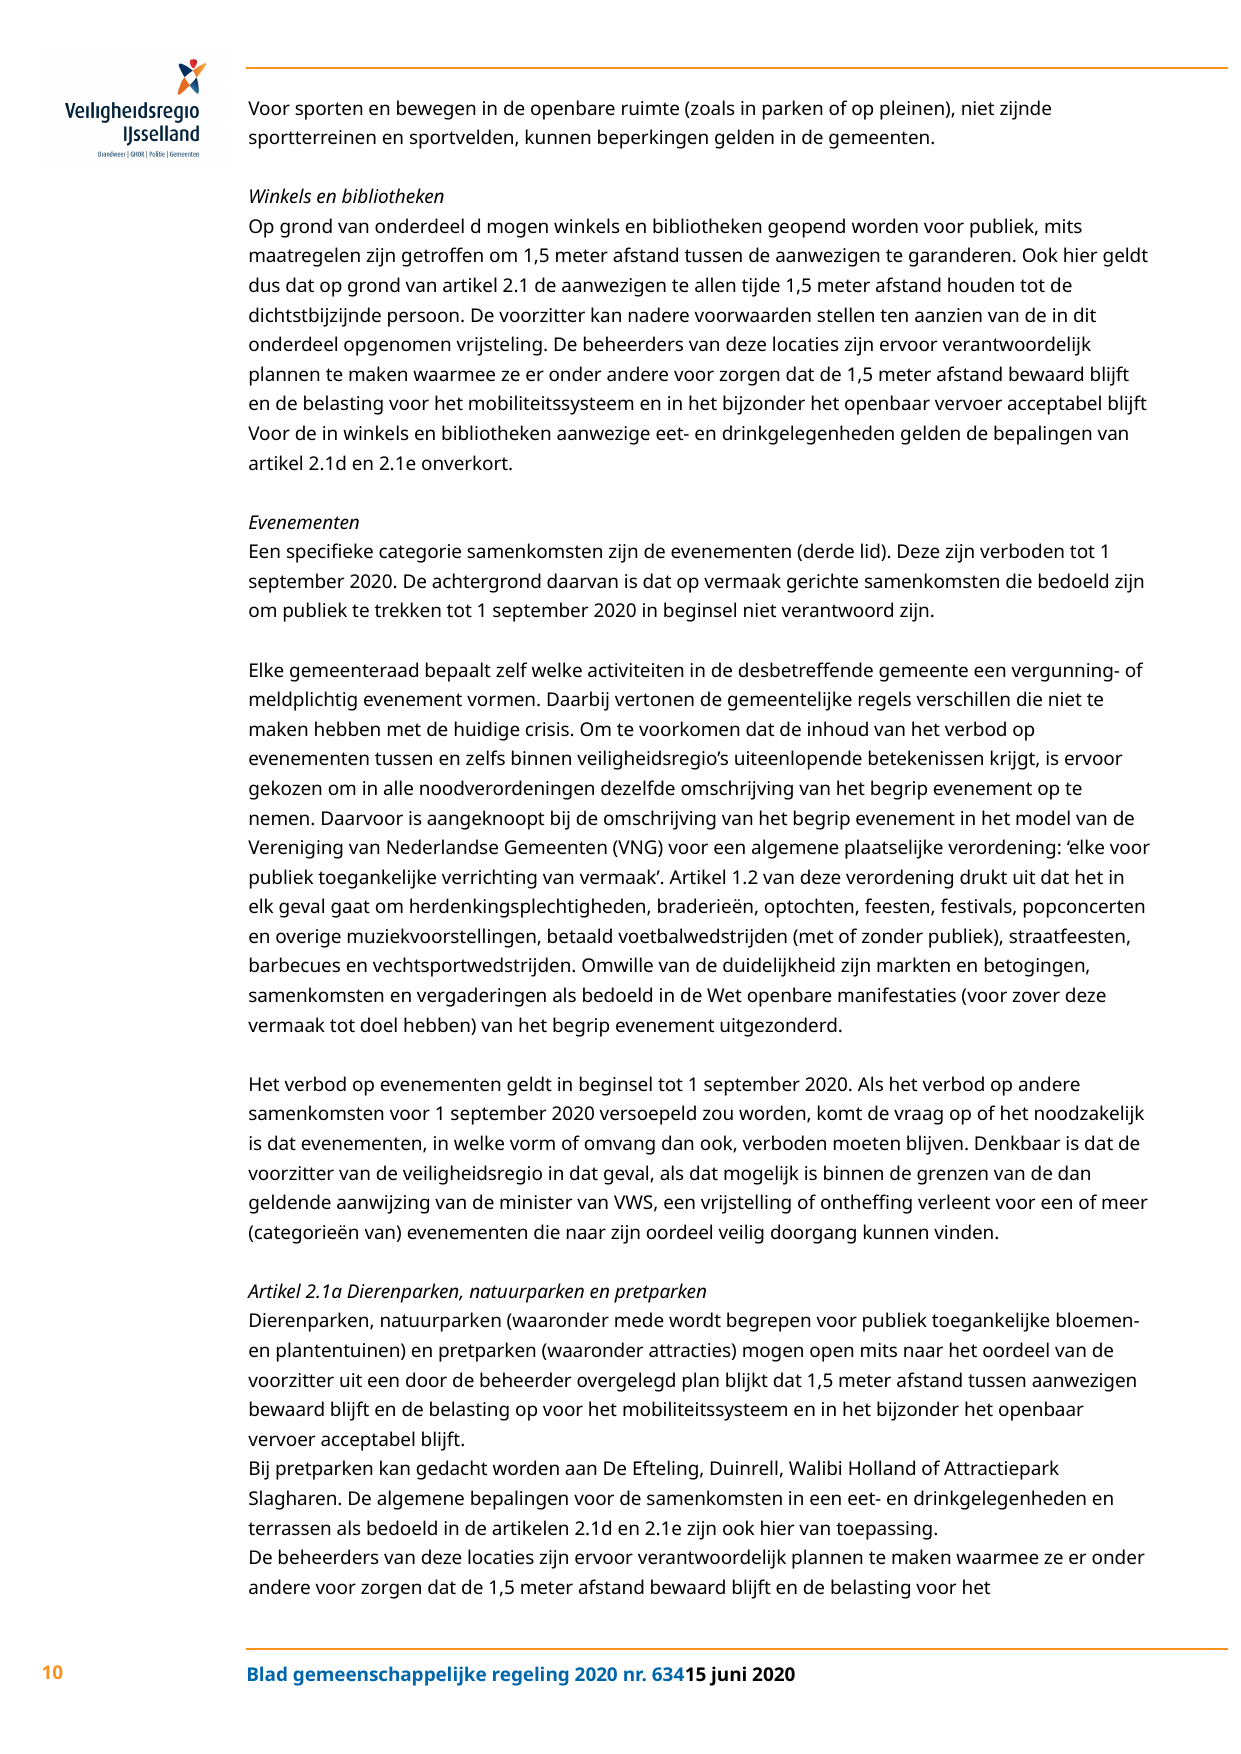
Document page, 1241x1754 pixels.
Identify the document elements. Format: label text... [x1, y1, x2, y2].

text Winkels en bibliotheken [248, 183, 1152, 209]
text Op grond van onderdeel d mogen winkels en bibliotheken geopend worden voor publiek, mits maatregelen zijn getroffen om 1,5 meter afstand tussen de aanwezigen te garanderen. Ook hier geldt dus dat op grond van artikel 2.1 de aanwezigen te allen tijde 1,5 meter afstand houden tot de dichtstbijzijnde persoon. De voorzitter kan nadere voorwaarden stellen ten aanzien van de in dit onderdeel opgenomen vrijsteling. De beheerders van deze locaties zijn ervoor verantwoordelijk plannen te maken waarmee ze er onder andere voor zorgen dat de 1,5 meter afstand bewaard blijft en de belasting voor het mobiliteitssysteem en in het bijzonder het openbaar vervoer acceptabel blijft [248, 213, 1152, 416]
text Elke gemeenteraad bepaalt zelf welke activiteiten in de desbetreffende gemeente een vergunning- of meldplichtig evenement vormen. Daarbij vertonen de gemeentelijke regels verschillen die niet te maken hebben met de huidige crisis. Om te voorkomen dat de inhoud van het verbod op evenementen tussen en zelfs binnen veiligheidsregio’s uiteenlopende betekenissen krijgt, is ervoor gekozen om in alle noodverordeningen dezelfde omschrijving van het begrip evenement op te nemen. Daarvoor is aangeknoopt bij de omschrijving van het begrip evenement in het model van de Vereniging van Nederlandse Gemeenten (VNG) voor een algemene plaatselijke verordening: ‘elke voor publiek toegankelijke verrichting van vermaak’. Artikel 1.2 van deze verordening drukt uit dat het in elk geval gaat om herdenkingsplechtigheden, braderieën, optochten, feesten, festivals, popconcerten en overige muziekvoorstellingen, betaald voetbalwedstrijden (met of zonder publiek), straatfeesten, barbecues en vechtsportwedstrijden. Omwille van de duidelijkheid zijn markten en betogingen, samenkomsten en vergaderingen als bedoeld in de Wet openbare manifestaties (voor zover deze vermaak tot doel hebben) van het begrip evenement uitgezonderd. [248, 657, 1152, 1038]
text De beheerders van deze locaties zijn ervoor verantwoordelijk plannen te maken waarmee ze er onder andere voor zorgen dat de 1,5 meter afstand bewaard blijft en de belasting voor het [248, 1544, 1152, 1600]
text Bij pretparken kan gedacht worden aan De Efteling, Duinrell, Walibi Holland of Attractiepark Slagharen. De algemene bepalingen voor de samenkomsten in een eet- en drinkgelegenheden en terrassen als bedoeld in de artikelen 2.1d en 2.1e zijn ook hier van toepassing. [248, 1456, 1152, 1541]
text Een specifieke categorie samenkomsten zijn de evenementen (derde lid). Deze zijn verboden tot 1 september 2020. De achtergrond daarvan is dat op vermaak gerichte samenkomsten die bedoeld zijn om publiek te trekken tot 1 september 2020 in beginsel niet verantwoord zijn. [248, 538, 1152, 623]
picture [41, 47, 231, 172]
text Voor sporten en bewegen in de openbare ruimte (zoals in parken of op pleinen), niet zijnde sportterreinen en sportvelden, kunnen beperkingen gelden in de gemeenten. [248, 95, 1152, 150]
text Het verbod op evenementen geldt in beginsel tot 1 september 2020. Als het verbod op andere samenkomsten voor 1 september 2020 versoepeld zou worden, komt de vraag op of het noodzakelijk is dat evenementen, in welke vorm of omvang dan ook, verboden moeten blijven. Denkbaar is dat de voorzitter van de veiligheidsregio in dat geval, als dat mogelijk is binnen de grenzen van de dan geldende aanwijzing van de minister van VWS, een vrijstelling of ontheffing verleent voor een of meer (categorieën van) evenementen die naar zijn oordeel veilig doorgang kunnen vinden. [248, 1071, 1152, 1245]
text Voor de in winkels en bibliotheken aanwezige eet- en drinkgelegenheden gelden de bepalingen van artikel 2.1d en 2.1e onverkort. [248, 420, 1152, 476]
text Evenementen [248, 509, 1152, 535]
text Dierenparken, natuurparken (waaronder mede wordt begrepen voor publiek toegankelijke bloemen- en plantentuinen) en pretparken (waaronder attracties) mogen open mits naar het oordeel van de voorzitter uit een door de beheerder overgelegd plan blijkt dat 1,5 meter afstand tussen aanwezigen bewaard blijft en de belasting op voor het mobiliteitssysteem en in het bijzonder het openbaar vervoer acceptabel blijft. [248, 1308, 1152, 1452]
text Artikel 2.1a Dierenparken, natuurparken en pretparken [248, 1278, 1152, 1304]
